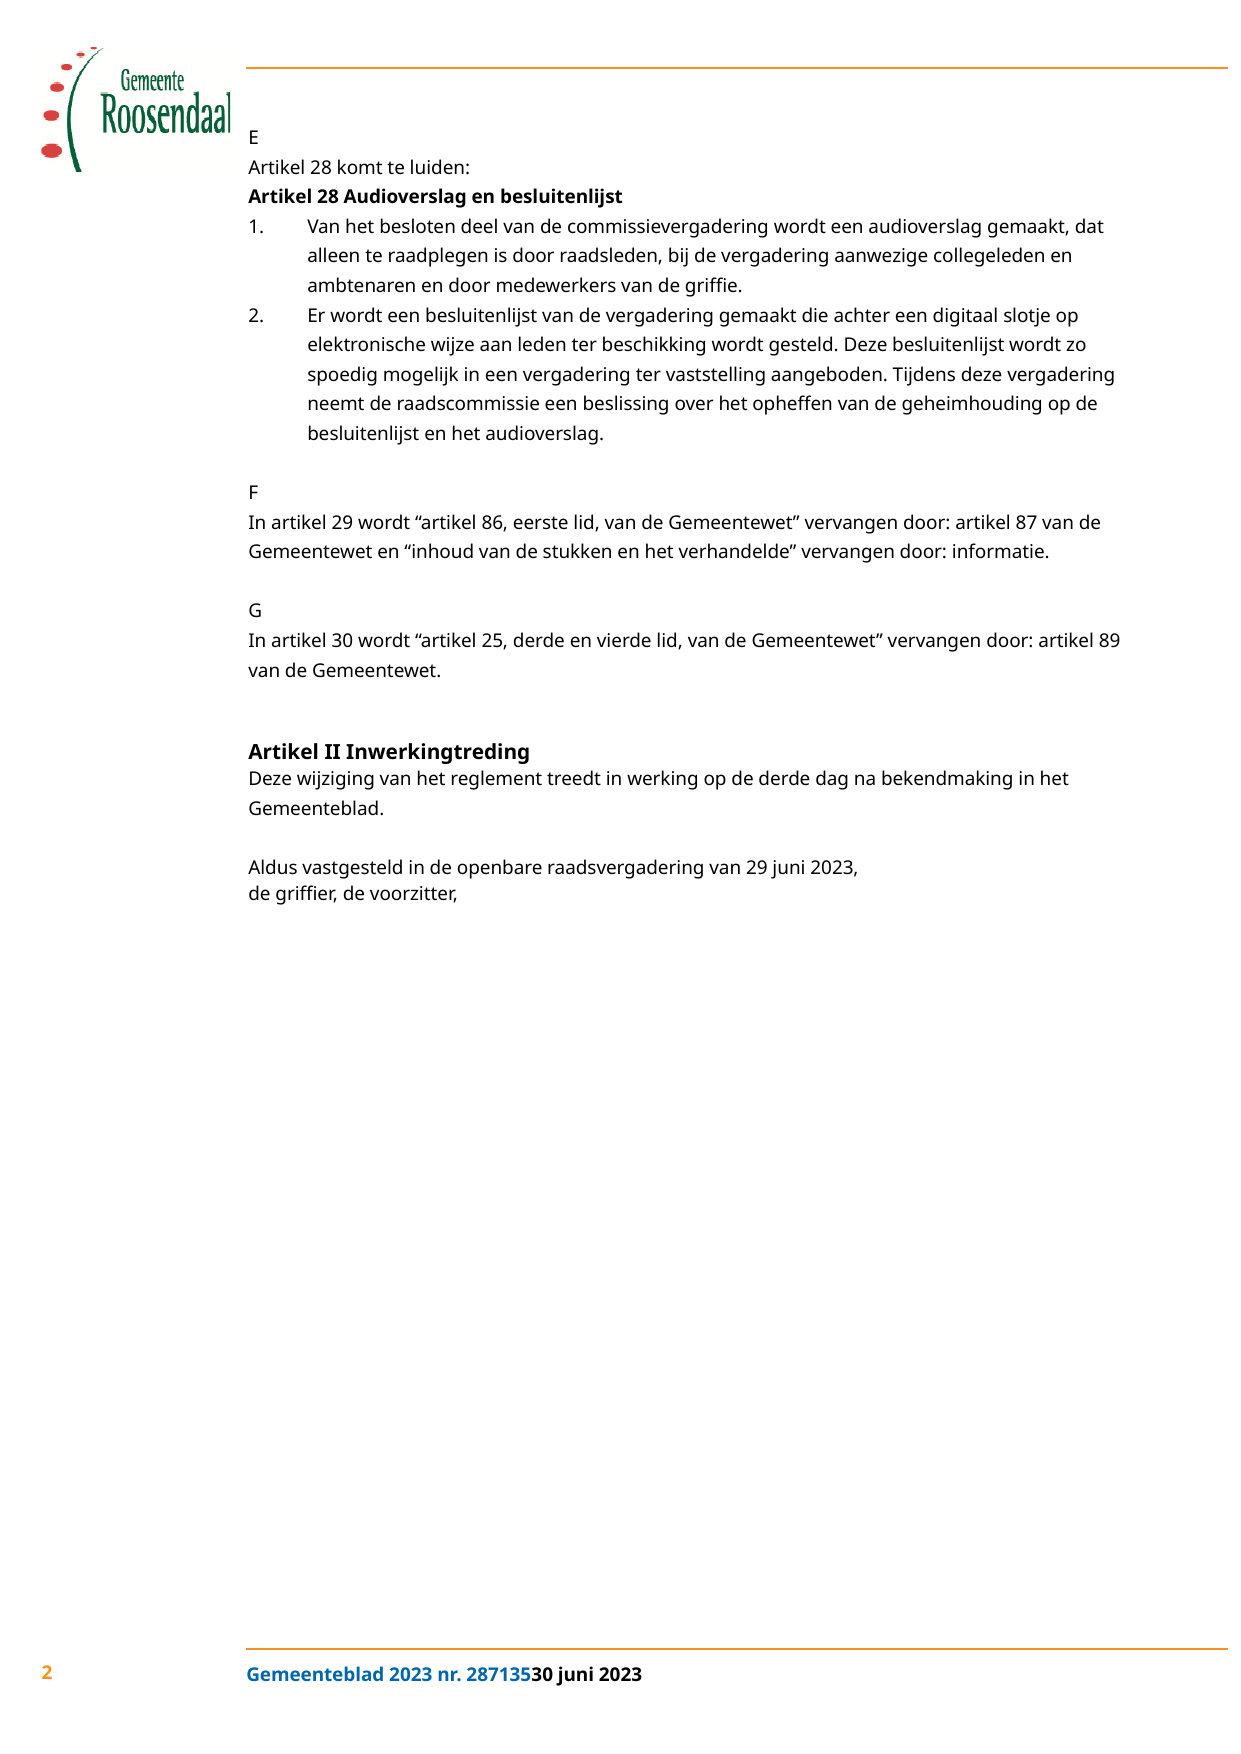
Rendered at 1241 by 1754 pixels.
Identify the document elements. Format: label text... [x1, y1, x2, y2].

text G [248, 598, 1152, 623]
text E [248, 124, 1152, 150]
text F [248, 479, 1152, 505]
text Artikel II Inwerkingtreding [248, 737, 1152, 765]
list Van het besloten deel van de commissievergadering wordt een audioverslag gemaakt, dat alleen te raadplegen is door raadsleden, bij de vergadering aanwezige collegeleden en ambtenaren en door medewerkers van de griffie. [248, 213, 1152, 298]
text de griffier, de voorzitter, [248, 880, 1152, 906]
picture [41, 47, 231, 172]
list Er wordt een besluitenlijst van de vergadering gemaakt die achter een digitaal slotje op elektronische wijze aan leden ter beschikking wordt gesteld. Deze besluitenlijst wordt zo spoedig mogelijk in een vergadering ter vaststelling aangeboden. Tijdens deze vergadering neemt de raadscommissie een beslissing over het opheffen van de geheimhouding op de besluitenlijst en het audioverslag. [248, 302, 1152, 446]
text Aldus vastgesteld in de openbare raadsvergadering van 29 juni 2023, [248, 854, 1152, 880]
text In artikel 30 wordt “artikel 25, derde en vierde lid, van de Gemeentewet” vervangen door: artikel 89 van de Gemeentewet. [248, 627, 1152, 683]
text In artikel 29 wordt “artikel 86, eerste lid, van de Gemeentewet” vervangen door: artikel 87 van de Gemeentewet en “inhoud van de stukken en het verhandelde” vervangen door: informatie. [248, 509, 1152, 564]
text Artikel 28 Audioverslag en besluitenlijst [248, 183, 1152, 209]
text Deze wijziging van het reglement treedt in werking op de derde dag na bekendmaking in het Gemeenteblad. [248, 765, 1152, 821]
text Artikel 28 komt te luiden: [248, 154, 1152, 180]
